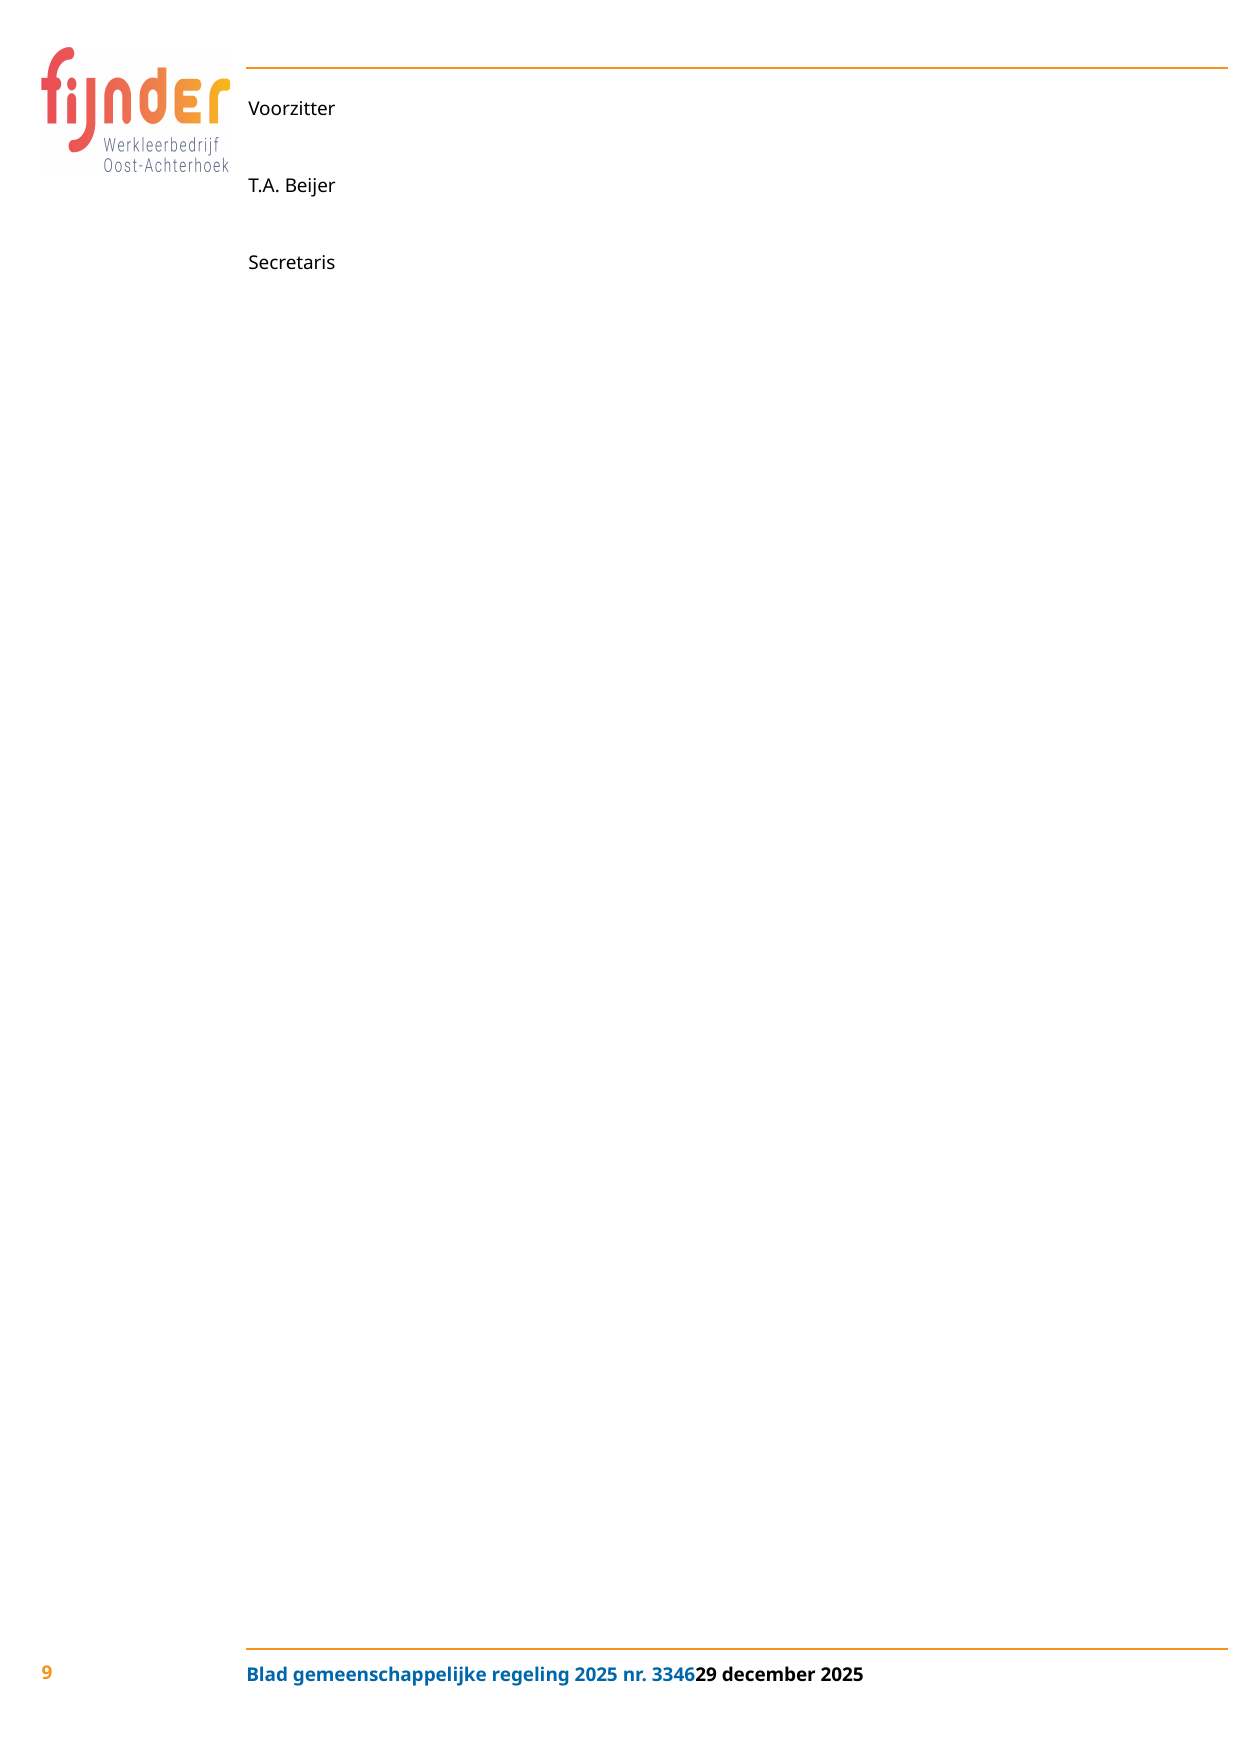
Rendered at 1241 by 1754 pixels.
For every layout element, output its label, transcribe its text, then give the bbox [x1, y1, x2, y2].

text T.A. Beijer [248, 172, 1152, 198]
text Secretaris [248, 249, 1152, 275]
text Voorzitter [248, 95, 1152, 121]
picture [41, 47, 231, 172]
